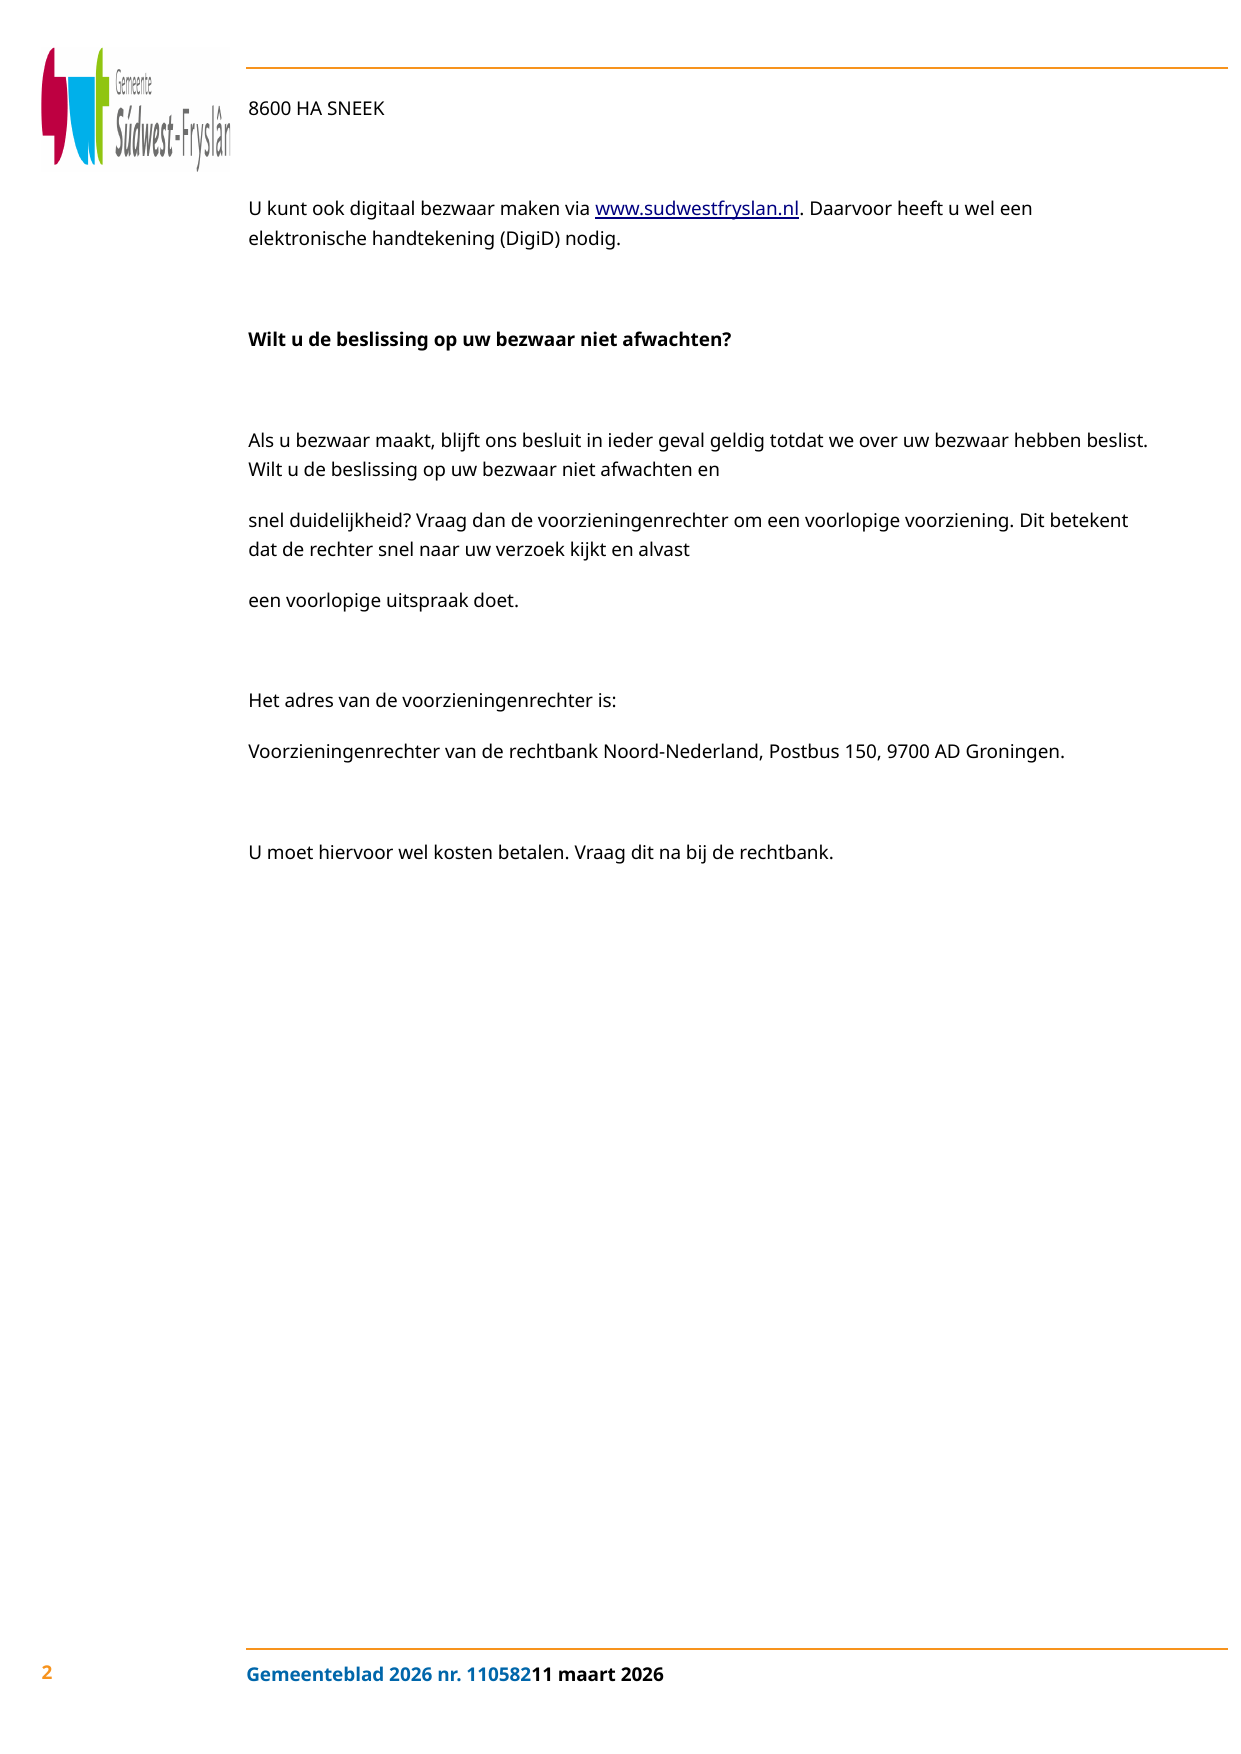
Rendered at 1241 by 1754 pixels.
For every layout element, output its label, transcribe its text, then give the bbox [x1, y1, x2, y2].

picture [41, 47, 231, 172]
text Het adres van de voorzieningenrechter is: [248, 688, 1152, 713]
text Wilt u de beslissing op uw bezwaar niet afwachten? [248, 326, 1152, 352]
text Voorzieningenrechter van de rechtbank Noord-Nederland, Postbus 150, 9700 AD Groningen. [248, 738, 1152, 764]
text snel duidelijkheid? Vraag dan de voorzieningenrechter om een voorlopige voorziening. Dit betekent dat de rechter snel naar uw verzoek kijkt en alvast [248, 507, 1152, 562]
text 8600 HA SNEEK [248, 95, 1152, 121]
text U moet hiervoor wel kosten betalen. Vraag dit na bij de rechtbank. [248, 839, 1152, 865]
text U kunt ook digitaal bezwaar maken via www.sudwestfryslan.nl. Daarvoor heeft u wel een elektronische handtekening (DigiD) nodig. [248, 196, 1152, 251]
text Als u bezwaar maakt, blijft ons besluit in ieder geval geldig totdat we over uw bezwaar hebben beslist. Wilt u de beslissing op uw bezwaar niet afwachten en [248, 427, 1152, 482]
text een voorlopige uitspraak doet. [248, 587, 1152, 613]
